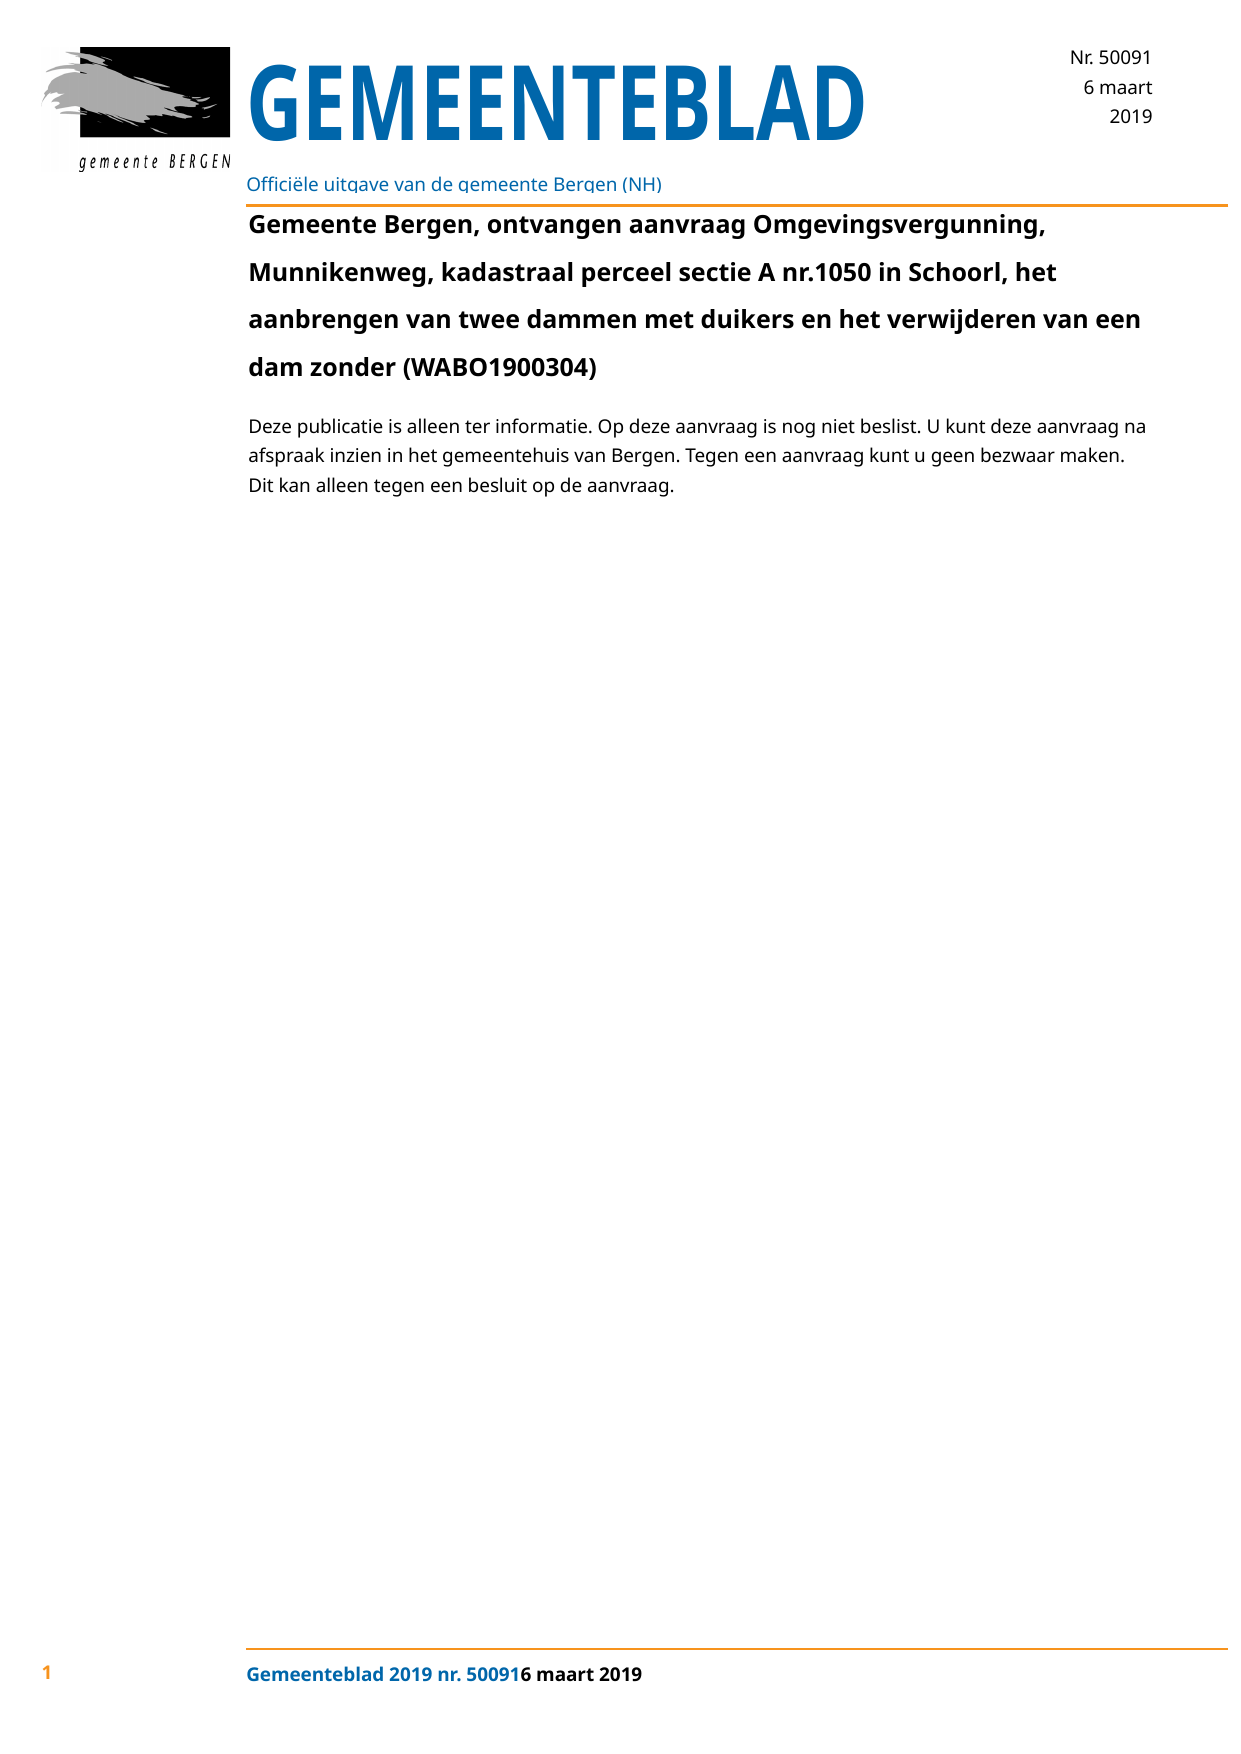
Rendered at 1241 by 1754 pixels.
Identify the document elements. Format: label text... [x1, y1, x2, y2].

text Deze publicatie is alleen ter informatie. Op deze aanvraag is nog niet beslist. U kunt deze aanvraag na afspraak inzien in het gemeentehuis van Bergen. Tegen een aanvraag kunt u geen bezwaar maken. Dit kan alleen tegen een besluit op de aanvraag. [248, 413, 1152, 498]
picture [41, 47, 231, 172]
text Gemeente Bergen, ontvangen aanvraag Omgevingsvergunning, Munnikenweg, kadastraal perceel sectie A nr.1050 in Schoorl, het aanbrengen van twee dammen met duikers en het verwijderen van een dam zonder (WABO1900304) [248, 207, 1152, 384]
